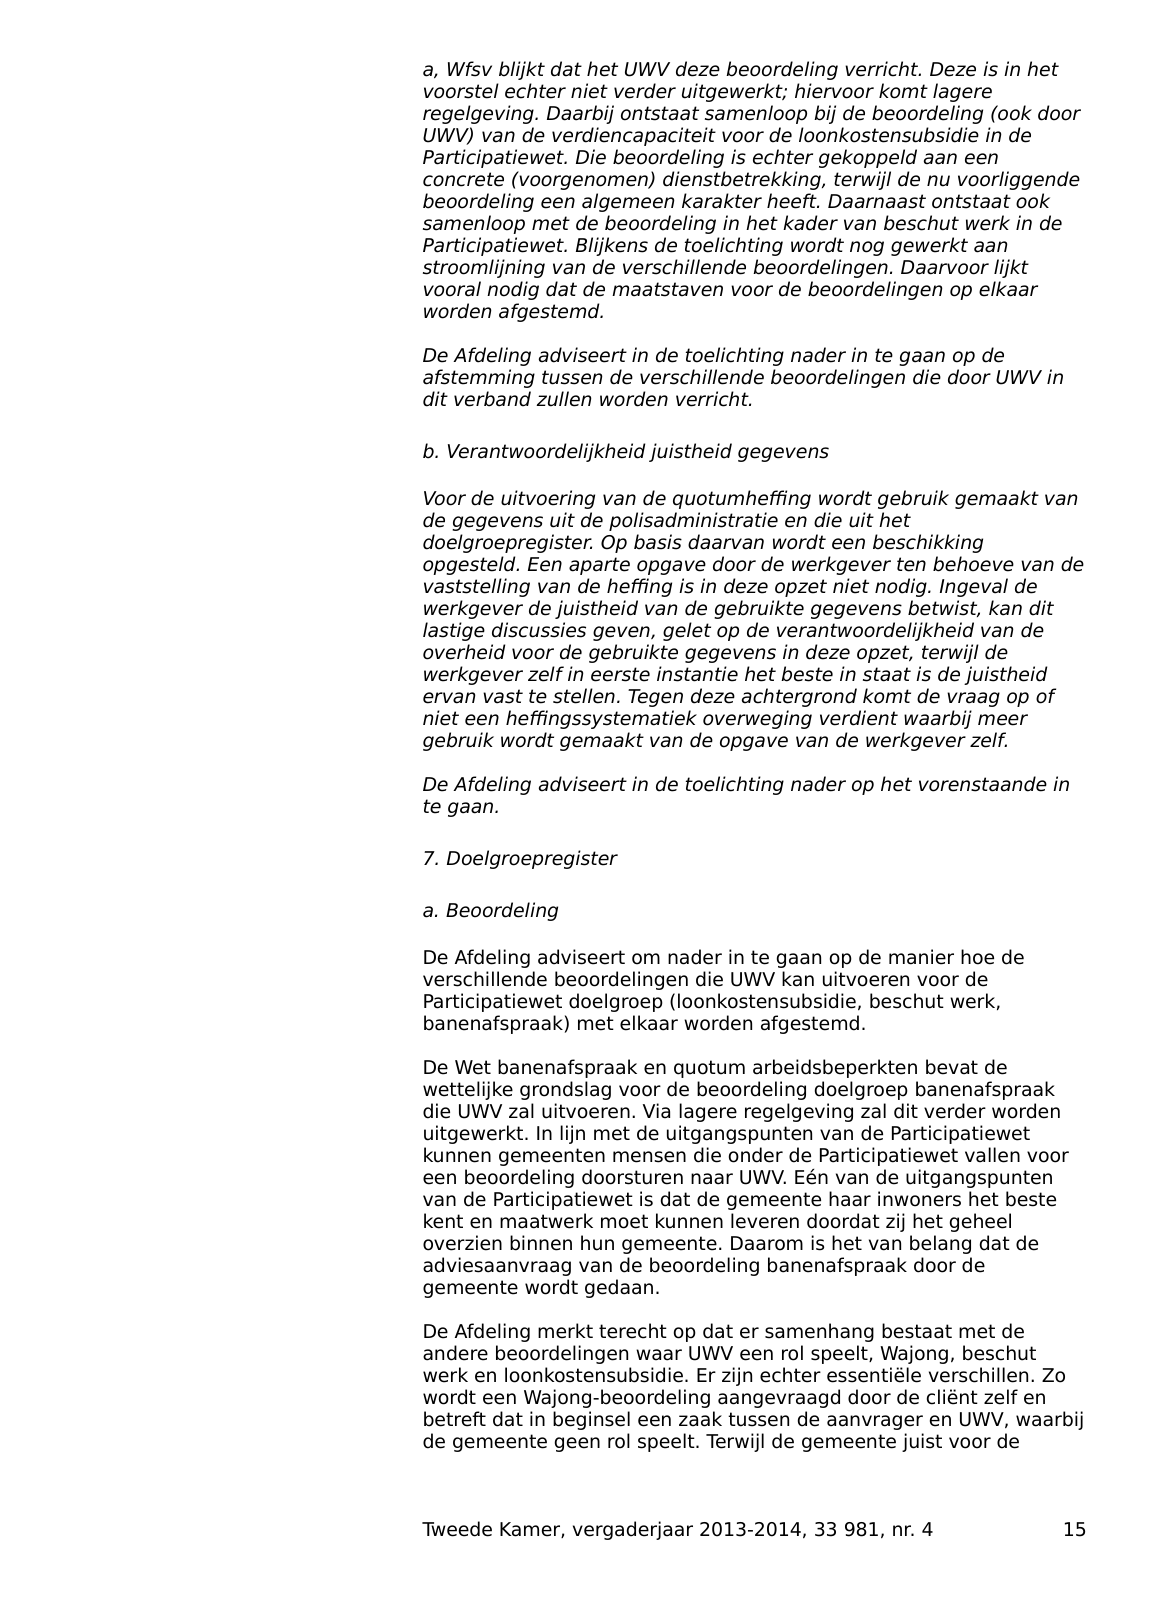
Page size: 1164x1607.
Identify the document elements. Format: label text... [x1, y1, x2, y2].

text De Afdeling merkt terecht op dat er samenhang bestaat met de andere beoordelingen waar UWV een rol speelt, Wajong, beschut werk en loonkostensubsidie. Er zijn echter essentiële verschillen. Zo wordt een Wajong-beoordeling aangevraagd door de cliënt zelf en betreft dat in beginsel een zaak tussen de aanvrager en UWV, waarbij de gemeente geen rol speelt. Terwijl de gemeente juist voor de [422, 1321, 1087, 1453]
subtitle 7. Doelgroepregister [422, 848, 1087, 870]
text a, Wfsv blijkt dat het UWV deze beoordeling verricht. Deze is in het voorstel echter niet verder uitgewerkt; hiervoor komt lagere regelgeving. Daarbij ontstaat samenloop bij de beoordeling (ook door UWV) van de verdiencapaciteit voor de loonkostensubsidie in de Participatiewet. Die beoordeling is echter gekoppeld aan een concrete (voorgenomen) dienstbetrekking, terwijl de nu voorliggende beoordeling een algemeen karakter heeft. Daarnaast ontstaat ook samenloop met de beoordeling in het kader van beschut werk in de Participatiewet. Blijkens de toelichting wordt nog gewerkt aan stroomlijning van de verschillende beoordelingen. Daarvoor lijkt vooral nodig dat de maatstaven voor de beoordelingen op elkaar worden afgestemd. [422, 59, 1087, 323]
text De Afdeling adviseert in de toelichting nader op het vorenstaande in te gaan. [422, 774, 1087, 818]
subtitle a. Beoordeling [422, 900, 1087, 922]
text De Afdeling adviseert om nader in te gaan op de manier hoe de verschillende beoordelingen die UWV kan uitvoeren voor de Participatiewet doelgroep (loonkostensubsidie, beschut werk, banenafspraak) met elkaar worden afgestemd. [422, 947, 1087, 1035]
text De Wet banenafspraak en quotum arbeidsbeperkten bevat de wettelijke grondslag voor de beoordeling doelgroep banenafspraak die UWV zal uitvoeren. Via lagere regelgeving zal dit verder worden uitgewerkt. In lijn met de uitgangspunten van de Participatiewet kunnen gemeenten mensen die onder de Participatiewet vallen voor een beoordeling doorsturen naar UWV. Eén van de uitgangspunten van de Participatiewet is dat de gemeente haar inwoners het beste kent en maatwerk moet kunnen leveren doordat zij het geheel overzien binnen hun gemeente. Daarom is het van belang dat de adviesaanvraag van de beoordeling banenafspraak door de gemeente wordt gedaan. [422, 1057, 1087, 1299]
text Voor de uitvoering van de quotumheffing wordt gebruik gemaakt van de gegevens uit de polisadministratie en die uit het doelgroepregister. Op basis daarvan wordt een beschikking opgesteld. Een aparte opgave door de werkgever ten behoeve van de vaststelling van de heffing is in deze opzet niet nodig. Ingeval de werkgever de juistheid van de gebruikte gegevens betwist, kan dit lastige discussies geven, gelet op de verantwoordelijkheid van de overheid voor de gebruikte gegevens in deze opzet, terwijl de werkgever zelf in eerste instantie het beste in staat is de juistheid ervan vast te stellen. Tegen deze achtergrond komt de vraag op of niet een heffingssystematiek overweging verdient waarbij meer gebruik wordt gemaakt van de opgave van de werkgever zelf. [422, 488, 1087, 752]
text De Afdeling adviseert in de toelichting nader in te gaan op de afstemming tussen de verschillende beoordelingen die door UWV in dit verband zullen worden verricht. [422, 345, 1087, 411]
subtitle b. Verantwoordelijkheid juistheid gegevens [422, 441, 1087, 463]
